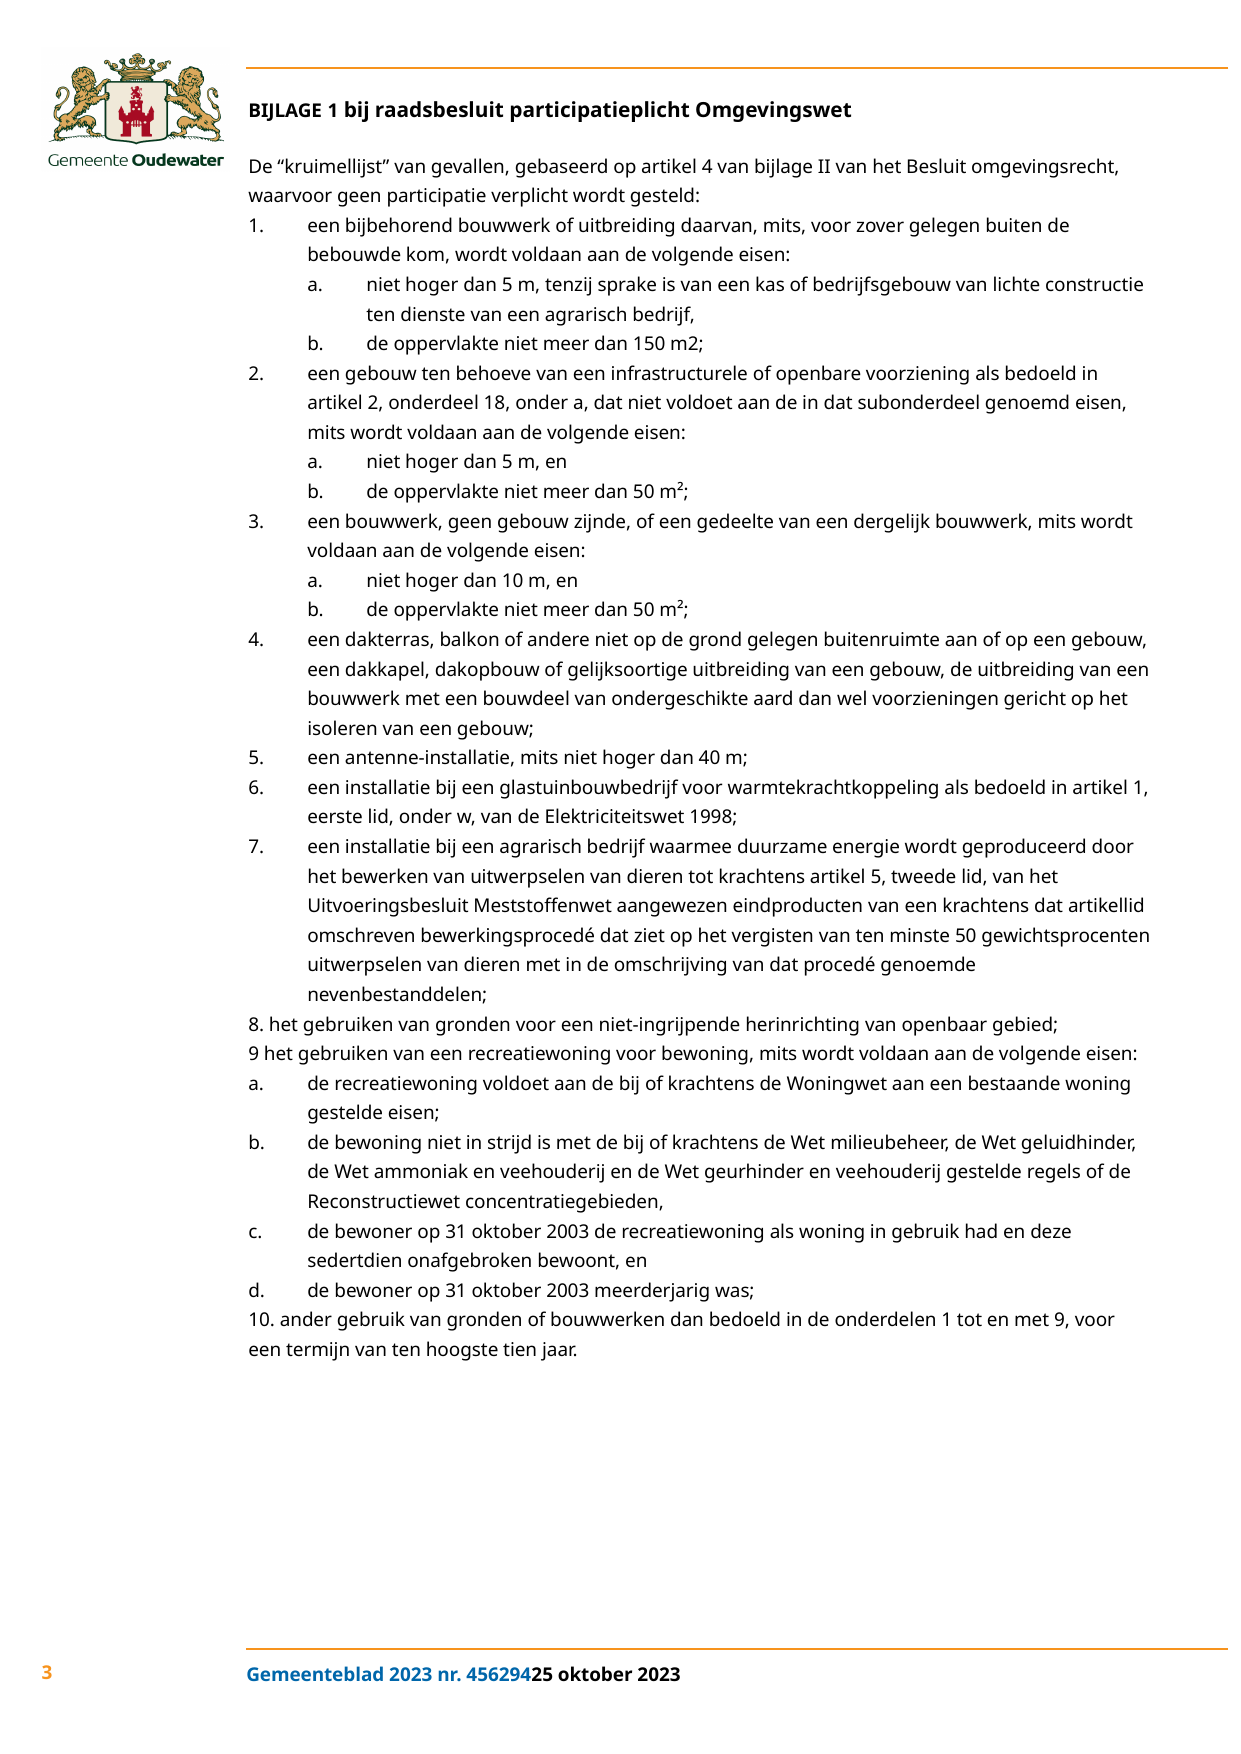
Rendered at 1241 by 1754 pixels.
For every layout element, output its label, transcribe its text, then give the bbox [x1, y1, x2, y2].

text 8. het gebruiken van gronden voor een niet-ingrijpende herinrichting van openbaar gebied; [248, 1011, 1152, 1037]
list een gebouw ten behoeve van een infrastructurele of openbare voorziening als bedoeld in artikel 2, onderdeel 18, onder a, dat niet voldoet aan de in dat subonderdeel genoemd eisen, mits wordt voldaan aan de volgende eisen: [248, 360, 1152, 445]
list een installatie bij een glastuinbouwbedrijf voor warmtekrachtkoppeling als bedoeld in artikel 1, eerste lid, onder w, van de Elektriciteitswet 1998; [248, 774, 1152, 829]
list de bewoner op 31 oktober 2003 meerderjarig was; [248, 1277, 1152, 1303]
list een antenne-installatie, mits niet hoger dan 40 m; [248, 744, 1152, 770]
list een dakterras, balkon of andere niet op de grond gelegen buitenruimte aan of op een gebouw, een dakkapel, dakopbouw of gelijksoortige uitbreiding van een gebouw, de uitbreiding van een bouwwerk met een bouwdeel van ondergeschikte aard dan wel voorzieningen gericht op het isoleren van een gebouw; [248, 626, 1152, 741]
list de bewoner op 31 oktober 2003 de recreatiewoning als woning in gebruik had en deze sedertdien onafgebroken bewoont, en [248, 1218, 1152, 1273]
list de oppervlakte niet meer dan 50 m²; [307, 478, 1152, 504]
text BIJLAGE 1 bij raadsbesluit participatieplicht Omgevingswet [248, 95, 1152, 123]
list niet hoger dan 5 m, en [307, 449, 1152, 474]
list een bijbehorend bouwwerk of uitbreiding daarvan, mits, voor zover gelegen buiten de bebouwde kom, wordt voldaan aan de volgende eisen: [248, 212, 1152, 267]
text 9 het gebruiken van een recreatiewoning voor bewoning, mits wordt voldaan aan de volgende eisen: [248, 1040, 1152, 1066]
list de oppervlakte niet meer dan 150 m2; [307, 330, 1152, 356]
list een bouwwerk, geen gebouw zijnde, of een gedeelte van een dergelijk bouwwerk, mits wordt voldaan aan de volgende eisen: [248, 508, 1152, 563]
list niet hoger dan 5 m, tenzij sprake is van een kas of bedrijfsgebouw van lichte constructie ten dienste van een agrarisch bedrijf, [307, 271, 1152, 327]
text De “kruimellijst” van gevallen, gebaseerd op artikel 4 van bijlage II van het Besluit omgevingsrecht, waarvoor geen participatie verplicht wordt gesteld: [248, 153, 1152, 208]
list niet hoger dan 10 m, en [307, 567, 1152, 593]
text 10. ander gebruik van gronden of bouwwerken dan bedoeld in de onderdelen 1 tot en met 9, voor een termijn van ten hoogste tien jaar. [248, 1307, 1152, 1362]
list de recreatiewoning voldoet aan de bij of krachtens de Woningwet aan een bestaande woning gestelde eisen; [248, 1070, 1152, 1125]
list een installatie bij een agrarisch bedrijf waarmee duurzame energie wordt geproduceerd door het bewerken van uitwerpselen van dieren tot krachtens artikel 5, tweede lid, van het Uitvoeringsbesluit Meststoffenwet aangewezen eindproducten van een krachtens dat artikellid omschreven bewerkingsprocedé dat ziet op het vergisten van ten minste 50 gewichtsprocenten uitwerpselen van dieren met in de omschrijving van dat procedé genoemde nevenbestanddelen; [248, 833, 1152, 1007]
list de bewoning niet in strijd is met de bij of krachtens de Wet milieubeheer, de Wet geluidhinder, de Wet ammoniak en veehouderij en de Wet geurhinder en veehouderij gestelde regels of de Reconstructiewet concentratiegebieden, [248, 1129, 1152, 1214]
picture [41, 47, 231, 172]
list de oppervlakte niet meer dan 50 m²; [307, 597, 1152, 622]
